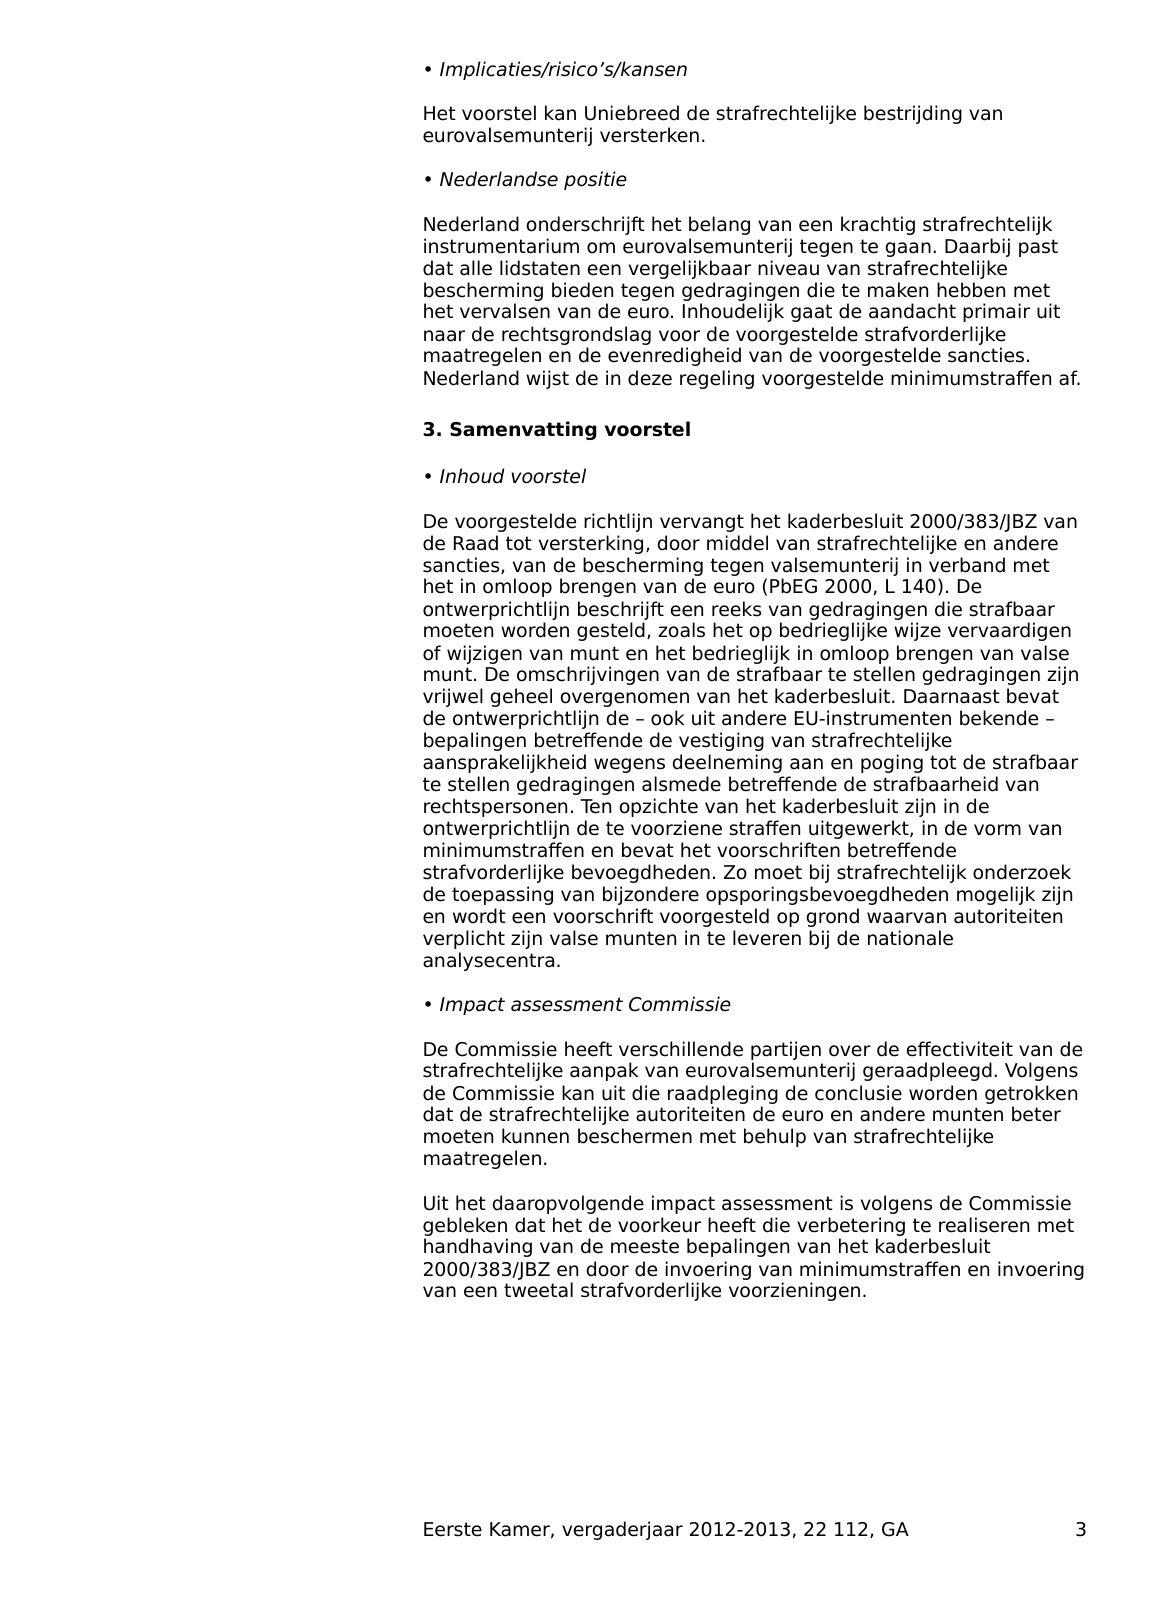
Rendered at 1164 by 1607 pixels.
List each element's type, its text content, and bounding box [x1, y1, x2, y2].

subtitle • Nederlandse positie [422, 169, 1087, 191]
subtitle • Implicaties/risico’s/kansen [422, 59, 1087, 81]
text De voorgestelde richtlijn vervangt het kaderbesluit 2000/383/JBZ van de Raad tot versterking, door middel van strafrechtelijke en andere sancties, van de bescherming tegen valsemunterij in verband met het in omloop brengen van de euro (PbEG 2000, L 140). De ontwerprichtlijn beschrijft een reeks van gedragingen die strafbaar moeten worden gesteld, zoals het op bedrieglijke wijze vervaardigen of wijzigen van munt en het bedrieglijk in omloop brengen van valse munt. De omschrijvingen van de strafbaar te stellen gedragingen zijn vrijwel geheel overgenomen van het kaderbesluit. Daarnaast bevat de ontwerprichtlijn de – ook uit andere EU-instrumenten bekende – bepalingen betreffende de vestiging van strafrechtelijke aansprakelijkheid wegens deelneming aan en poging tot de strafbaar te stellen gedragingen alsmede betreffende de strafbaarheid van rechtspersonen. Ten opzichte van het kaderbesluit zijn in de ontwerprichtlijn de te voorziene straffen uitgewerkt, in de vorm van minimumstraffen en bevat het voorschriften betreffende strafvorderlijke bevoegdheden. Zo moet bij strafrechtelijk onderzoek de toepassing van bijzondere opsporingsbevoegdheden mogelijk zijn en wordt een voorschrift voorgesteld op grond waarvan autoriteiten verplicht zijn valse munten in te leveren bij de nationale analysecentra. [422, 511, 1087, 972]
text Nederland onderschrijft het belang van een krachtig strafrechtelijk instrumentarium om eurovalsemunterij tegen te gaan. Daarbij past dat alle lidstaten een vergelijkbaar niveau van strafrechtelijke bescherming bieden tegen gedragingen die te maken hebben met het vervalsen van de euro. Inhoudelijk gaat de aandacht primair uit naar de rechtsgrondslag voor de voorgestelde strafvorderlijke maatregelen en de evenredigheid van de voorgestelde sancties. Nederland wijst de in deze regeling voorgestelde minimumstraffen af. [422, 213, 1087, 389]
text De Commissie heeft verschillende partijen over de effectiviteit van de strafrechtelijke aanpak van eurovalsemunterij geraadpleegd. Volgens de Commissie kan uit die raadpleging de conclusie worden getrokken dat de strafrechtelijke autoriteiten de euro en andere munten beter moeten kunnen beschermen met behulp van strafrechtelijke maatregelen. [422, 1038, 1087, 1170]
subtitle • Inhoud voorstel [422, 466, 1087, 488]
text Het voorstel kan Uniebreed de strafrechtelijke bestrijding van eurovalsemunterij versterken. [422, 103, 1087, 147]
subtitle 3. Samenvatting voorstel [422, 419, 1087, 441]
subtitle • Impact assessment Commissie [422, 994, 1087, 1016]
text Uit het daaropvolgende impact assessment is volgens de Commissie gebleken dat het de voorkeur heeft die verbetering te realiseren met handhaving van de meeste bepalingen van het kaderbesluit 2000/383/JBZ en door de invoering van minimumstraffen en invoering van een tweetal strafvorderlijke voorzieningen. [422, 1192, 1087, 1302]
